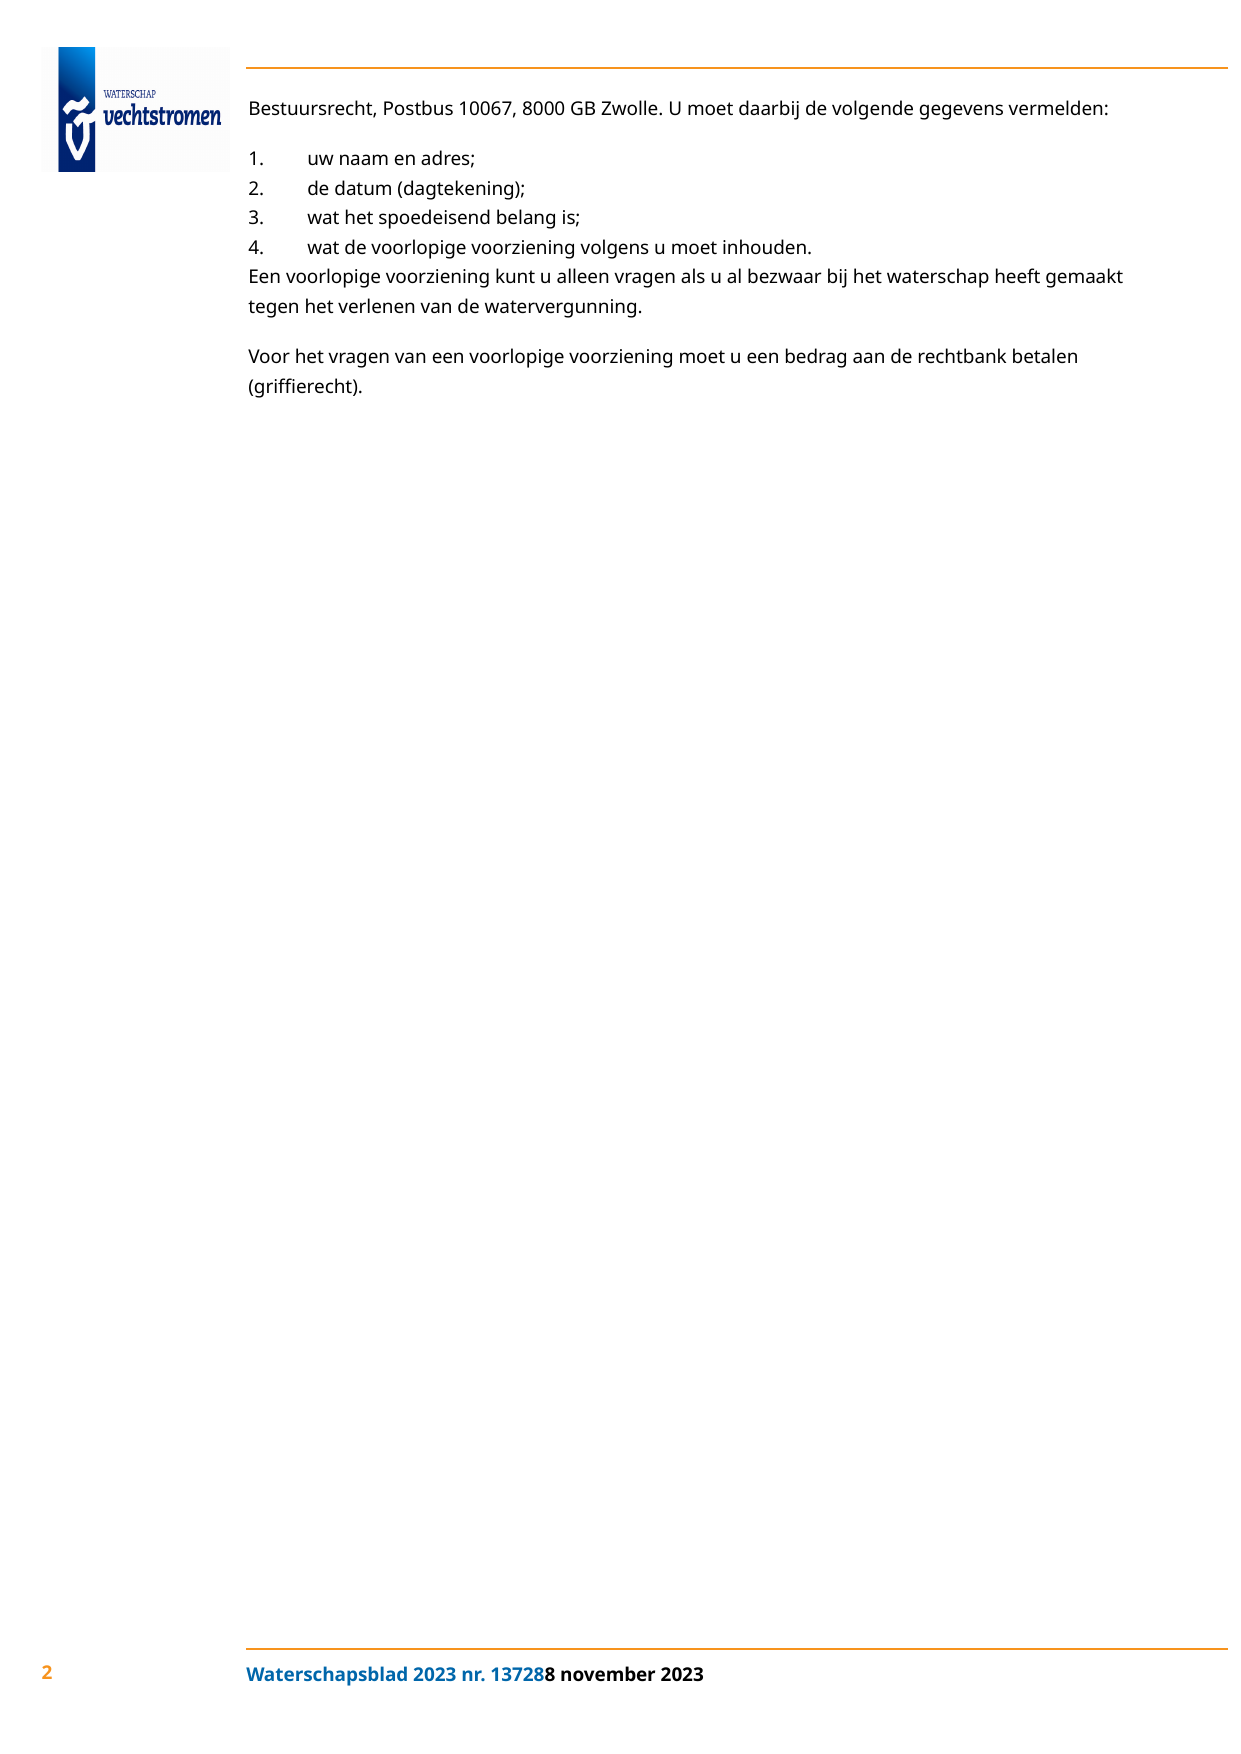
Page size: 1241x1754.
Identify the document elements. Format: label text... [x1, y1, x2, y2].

text Bestuursrecht, Postbus 10067, 8000 GB Zwolle. U moet daarbij de volgende gegevens vermelden: [248, 95, 1152, 121]
list de datum (dagtekening); [248, 175, 1152, 201]
list wat het spoedeisend belang is; [248, 204, 1152, 230]
list uw naam en adres; [248, 145, 1152, 171]
text Voor het vragen van een voorlopige voorziening moet u een bedrag aan de rechtbank betalen (griffierecht). [248, 343, 1152, 399]
picture [41, 47, 231, 172]
text Een voorlopige voorziening kunt u alleen vragen als u al bezwaar bij het waterschap heeft gemaakt tegen het verlenen van de watervergunning. [248, 263, 1152, 319]
list wat de voorlopige voorziening volgens u moet inhouden. [248, 234, 1152, 260]
